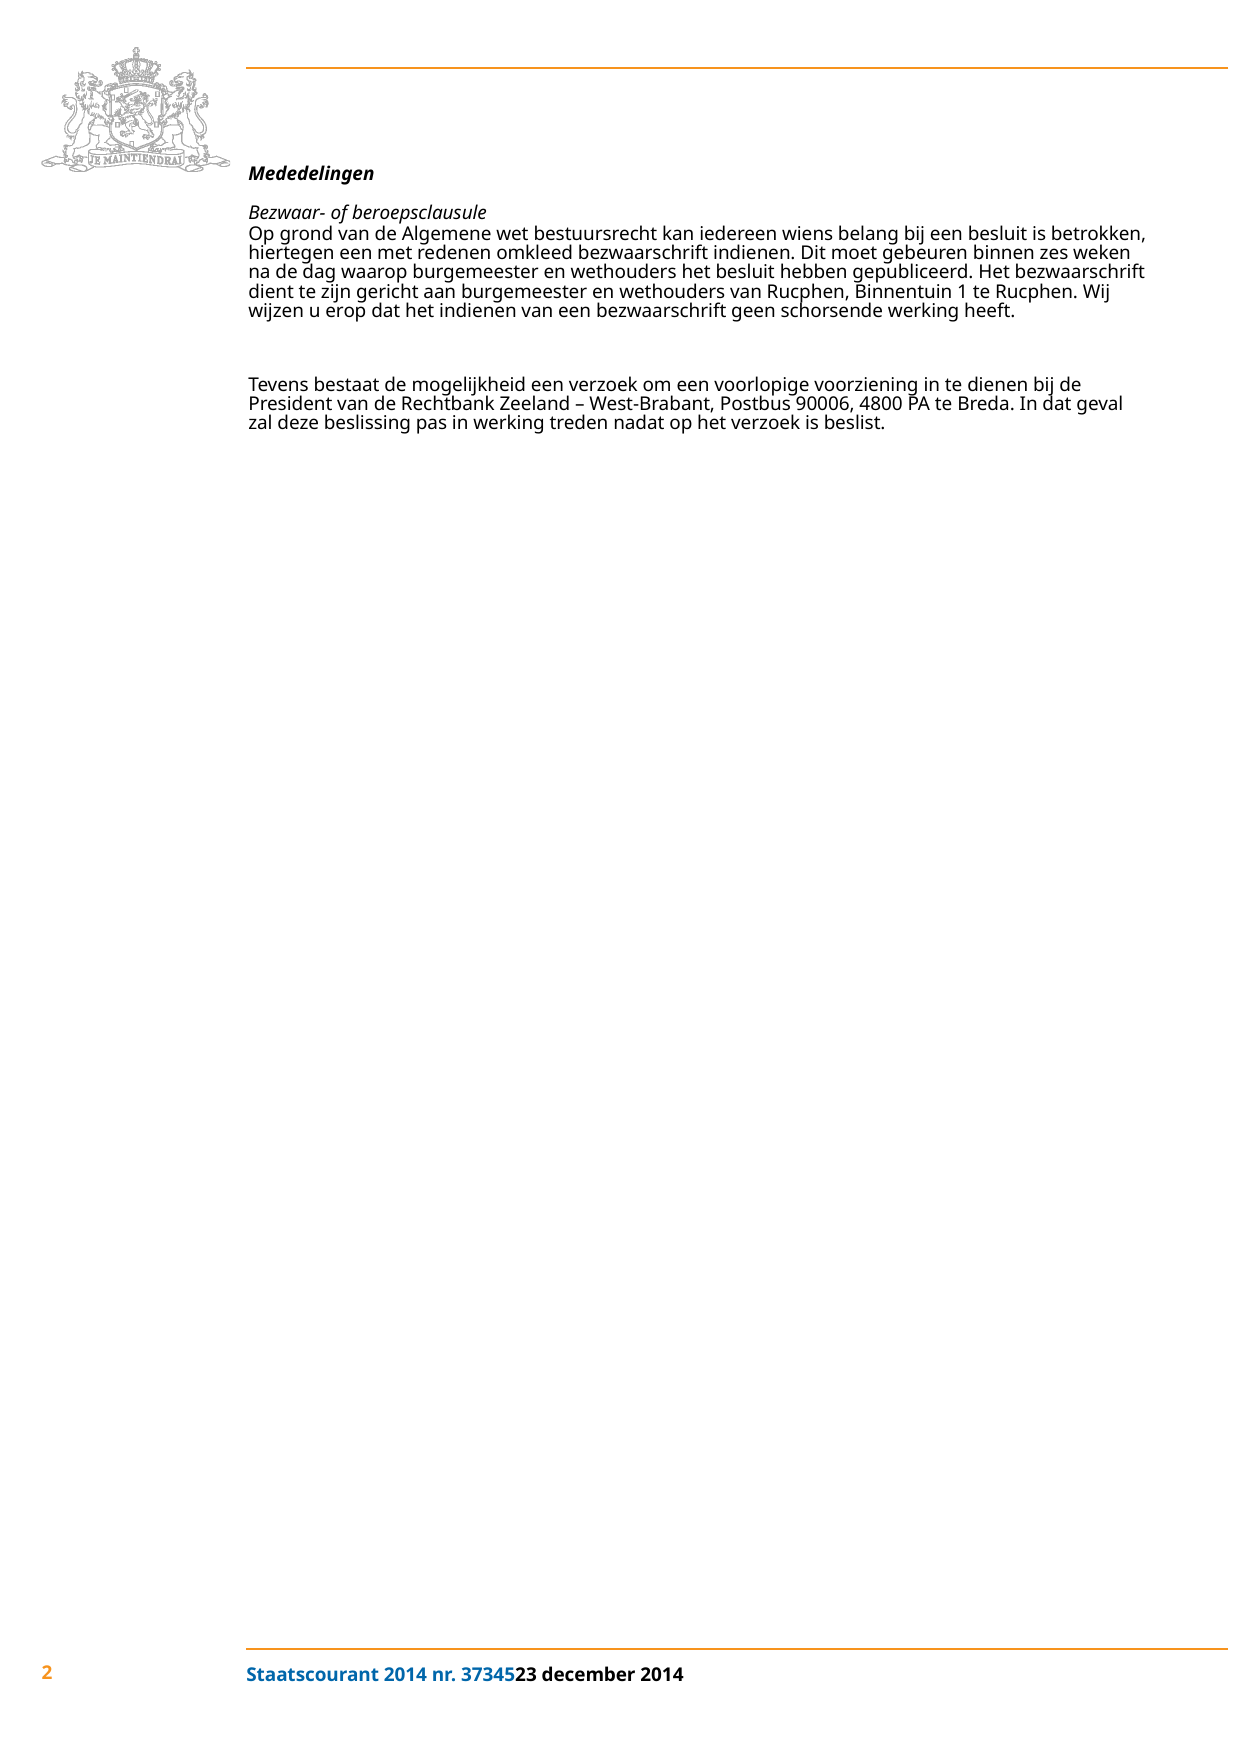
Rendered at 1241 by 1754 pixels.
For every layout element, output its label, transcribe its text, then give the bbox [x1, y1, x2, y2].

text Bezwaar- of beroepsclausule [248, 199, 1152, 225]
picture [41, 47, 231, 172]
text Tevens bestaat de mogelijkheid een verzoek om een voorlopige voorziening in te dienen bij de President van de Rechtbank Zeeland – West-Brabant, Postbus 90006, 4800 PA te Breda. In dat geval zal deze beslissing pas in werking treden nadat op het verzoek is beslist. [248, 376, 1152, 434]
text Op grond van de Algemene wet bestuursrecht kan iedereen wiens belang bij een besluit is betrokken, hiertegen een met redenen omkleed bezwaarschrift indienen. Dit moet gebeuren binnen zes weken na de dag waarop burgemeester en wethouders het besluit hebben gepubliceerd. Het bezwaarschrift dient te zijn gericht aan burgemeester en wethouders van Rucphen, Binnentuin 1 te Rucphen. Wij wijzen u erop dat het indienen van een bezwaarschrift geen schorsende werking heeft. [248, 225, 1152, 321]
text Mededelingen [248, 160, 1152, 186]
